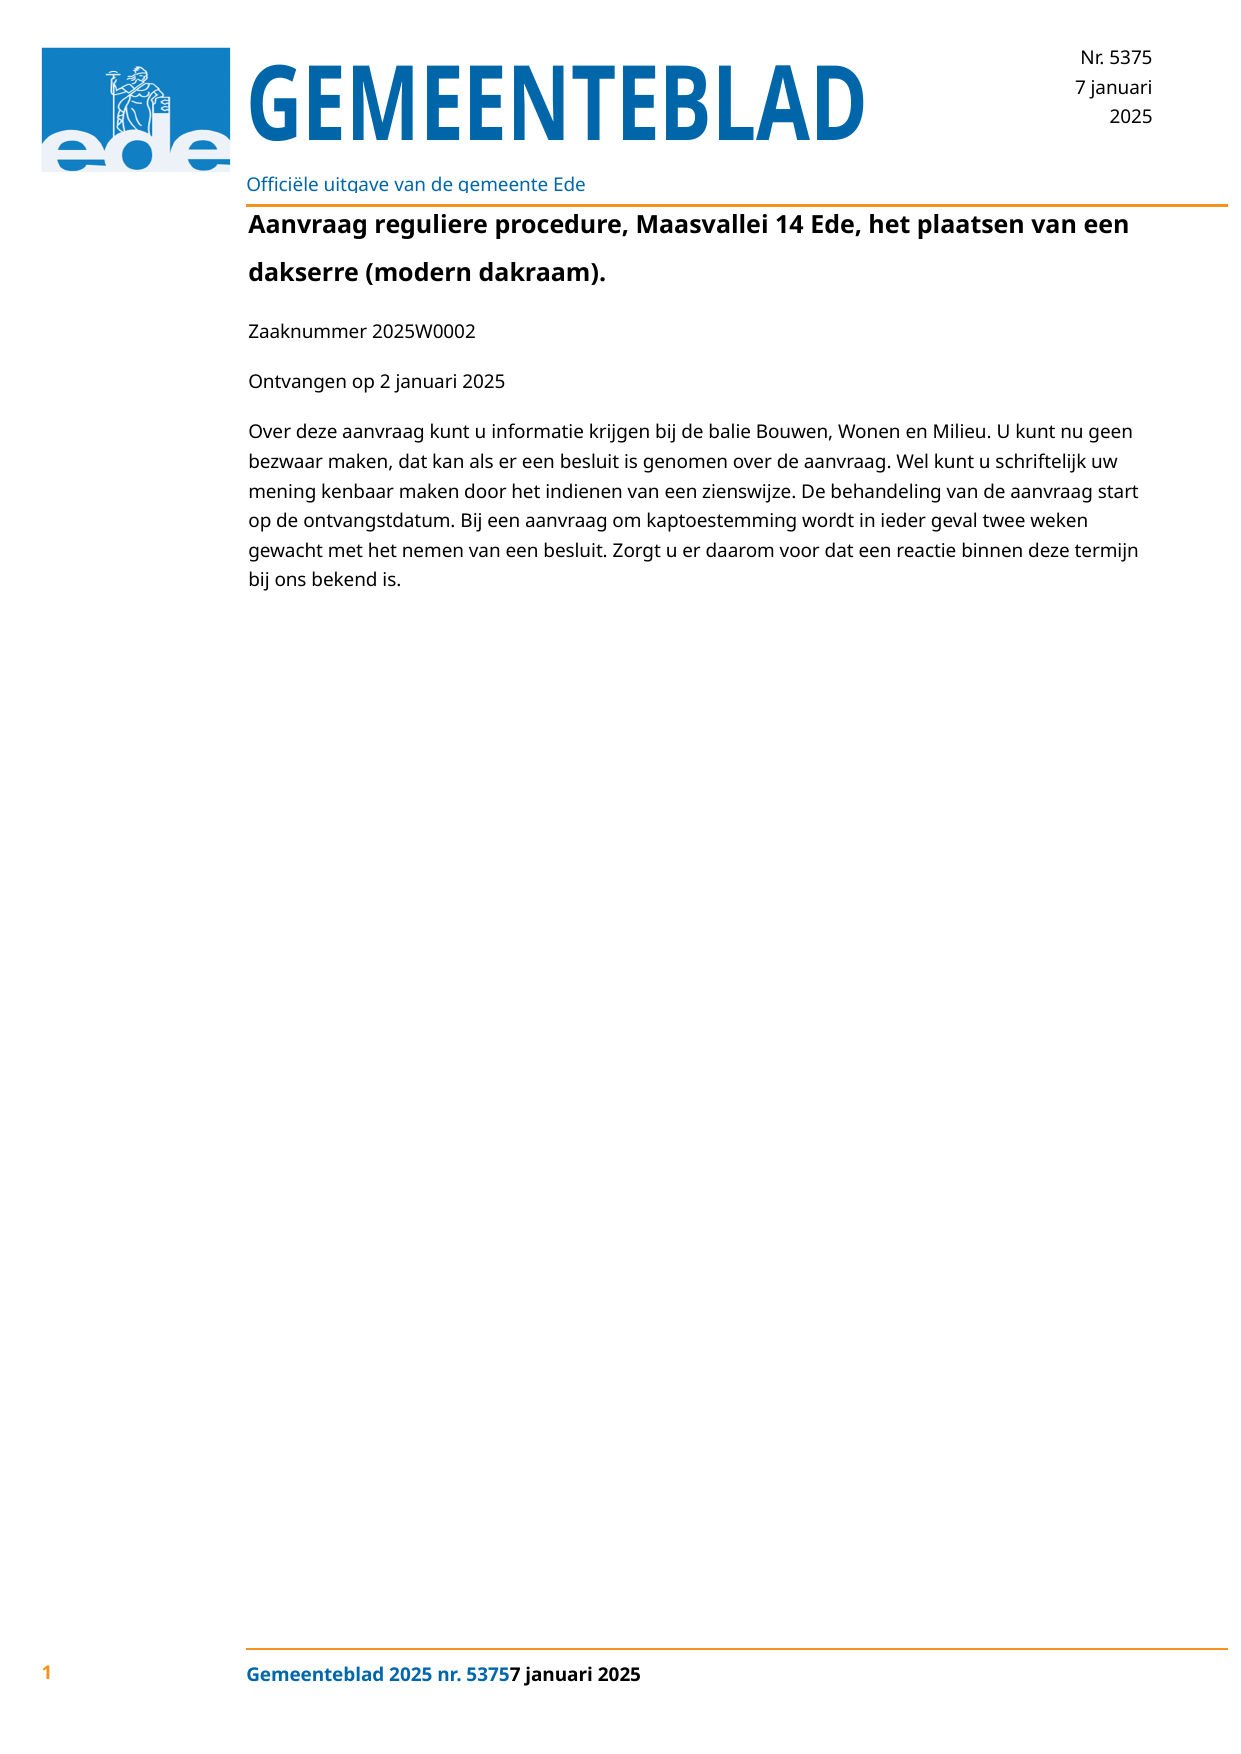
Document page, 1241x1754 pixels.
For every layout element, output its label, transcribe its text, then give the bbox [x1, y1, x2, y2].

picture [41, 47, 231, 172]
text Over deze aanvraag kunt u informatie krijgen bij de balie Bouwen, Wonen en Milieu. U kunt nu geen bezwaar maken, dat kan als er een besluit is genomen over de aanvraag. Wel kunt u schriftelijk uw mening kenbaar maken door het indienen van een zienswijze. De behandeling van de aanvraag start op de ontvangstdatum. Bij een aanvraag om kaptoestemming wordt in ieder geval twee weken gewacht met het nemen van een besluit. Zorgt u er daarom voor dat een reactie binnen deze termijn bij ons bekend is. [248, 419, 1152, 592]
text Aanvraag reguliere procedure, Maasvallei 14 Ede, het plaatsen van een dakserre (modern dakraam). [248, 207, 1152, 288]
text Ontvangen op 2 januari 2025 [248, 368, 1152, 394]
text Zaaknummer 2025W0002 [248, 318, 1152, 344]
